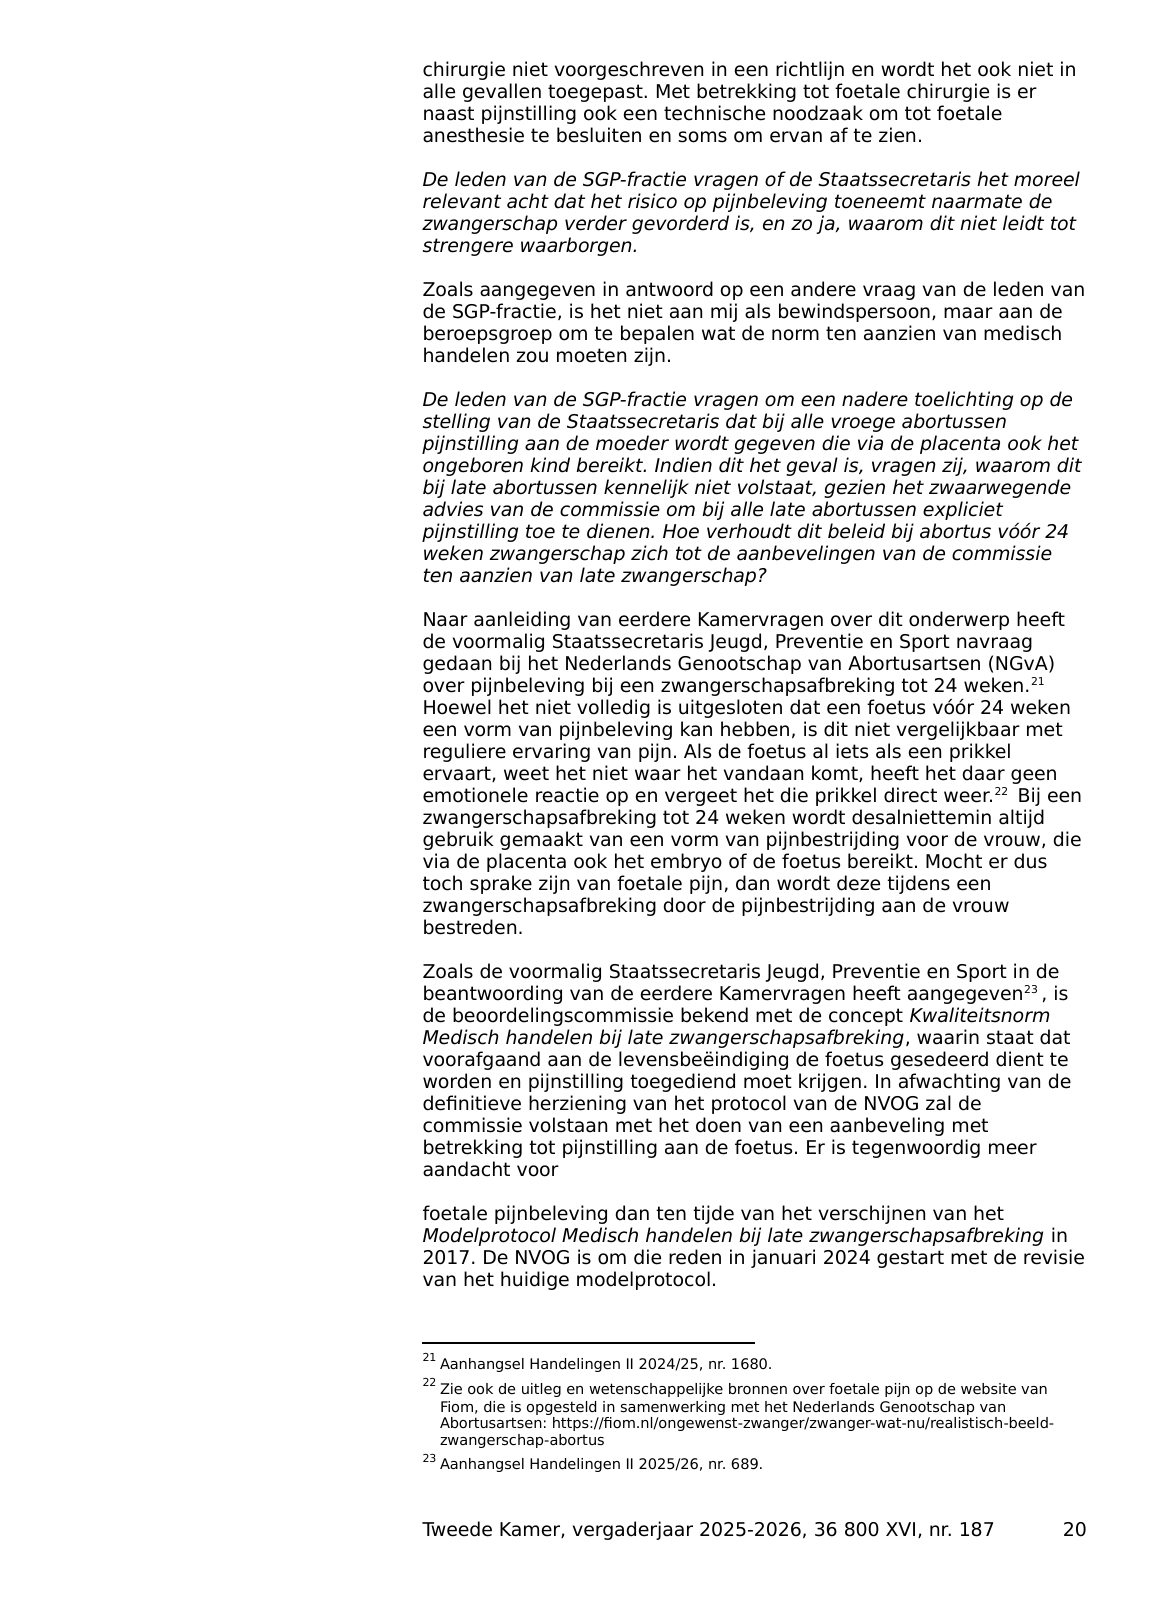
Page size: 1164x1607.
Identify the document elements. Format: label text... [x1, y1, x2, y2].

text Aanhangsel Handelingen II 2025/26, nr. 689. [422, 1452, 1087, 1474]
text De leden van de SGP-fractie vragen om een nadere toelichting op de stelling van de Staatssecretaris dat bij alle vroege abortussen pijnstilling aan de moeder wordt gegeven die via de placenta ook het ongeboren kind bereikt. Indien dit het geval is, vragen zij, waarom dit bij late abortussen kennelijk niet volstaat, gezien het zwaarwegende advies van de commissie om bij alle late abortussen expliciet pijnstilling toe te dienen. Hoe verhoudt dit beleid bij abortus vóór 24 weken zwangerschap zich tot de aanbevelingen van de commissie ten aanzien van late zwangerschap? [422, 389, 1087, 587]
text Zoals de voormalig Staatssecretaris Jeugd, Preventie en Sport in de beantwoording van de eerdere Kamervragen heeft aangegeven, is de beoordelingscommissie bekend met de concept Kwaliteitsnorm Medisch handelen bij late zwangerschapsafbreking, waarin staat dat voorafgaand aan de levensbeëindiging de foetus gesedeerd dient te worden en pijnstilling toegediend moet krijgen. In afwachting van de definitieve herziening van het protocol van de NVOG zal de commissie volstaan met het doen van een aanbeveling met betrekking tot pijnstilling aan de foetus. Er is tegenwoordig meer aandacht voor [422, 961, 1087, 1181]
text Zie ook de uitleg en wetenschappelijke bronnen over foetale pijn op de website van Fiom, die is opgesteld in samenwerking met het Nederlands Genootschap van Abortusartsen: https://fiom.nl/ongewenst-zwanger/zwanger-wat-nu/realistisch-beeld-zwangerschap-abortus [422, 1377, 1087, 1449]
text Aanhangsel Handelingen II 2024/25, nr. 1680. [422, 1352, 1087, 1374]
text chirurgie niet voorgeschreven in een richtlijn en wordt het ook niet in alle gevallen toegepast. Met betrekking tot foetale chirurgie is er naast pijnstilling ook een technische noodzaak om tot foetale anesthesie te besluiten en soms om ervan af te zien. [422, 59, 1087, 147]
text Naar aanleiding van eerdere Kamervragen over dit onderwerp heeft de voormalig Staatssecretaris Jeugd, Preventie en Sport navraag gedaan bij het Nederlands Genootschap van Abortusartsen (NGvA) over pijnbeleving bij een zwangerschapsafbreking tot 24 weken. Hoewel het niet volledig is uitgesloten dat een foetus vóór 24 weken een vorm van pijnbeleving kan hebben, is dit niet vergelijkbaar met reguliere ervaring van pijn. Als de foetus al iets als een prikkel ervaart, weet het niet waar het vandaan komt, heeft het daar geen emotionele reactie op en vergeet het die prikkel direct weer. Bij een zwangerschapsafbreking tot 24 weken wordt desalniettemin altijd gebruik gemaakt van een vorm van pijnbestrijding voor de vrouw, die via de placenta ook het embryo of de foetus bereikt. Mocht er dus toch sprake zijn van foetale pijn, dan wordt deze tijdens een zwangerschapsafbreking door de pijnbestrijding aan de vrouw bestreden. [422, 609, 1087, 939]
text foetale pijnbeleving dan ten tijde van het verschijnen van het Modelprotocol Medisch handelen bij late zwangerschapsafbreking in 2017. De NVOG is om die reden in januari 2024 gestart met de revisie van het huidige modelprotocol. [422, 1203, 1087, 1291]
text De leden van de SGP-fractie vragen of de Staatssecretaris het moreel relevant acht dat het risico op pijnbeleving toeneemt naarmate de zwangerschap verder gevorderd is, en zo ja, waarom dit niet leidt tot strengere waarborgen. [422, 169, 1087, 257]
text Zoals aangegeven in antwoord op een andere vraag van de leden van de SGP-fractie, is het niet aan mij als bewindspersoon, maar aan de beroepsgroep om te bepalen wat de norm ten aanzien van medisch handelen zou moeten zijn. [422, 279, 1087, 367]
